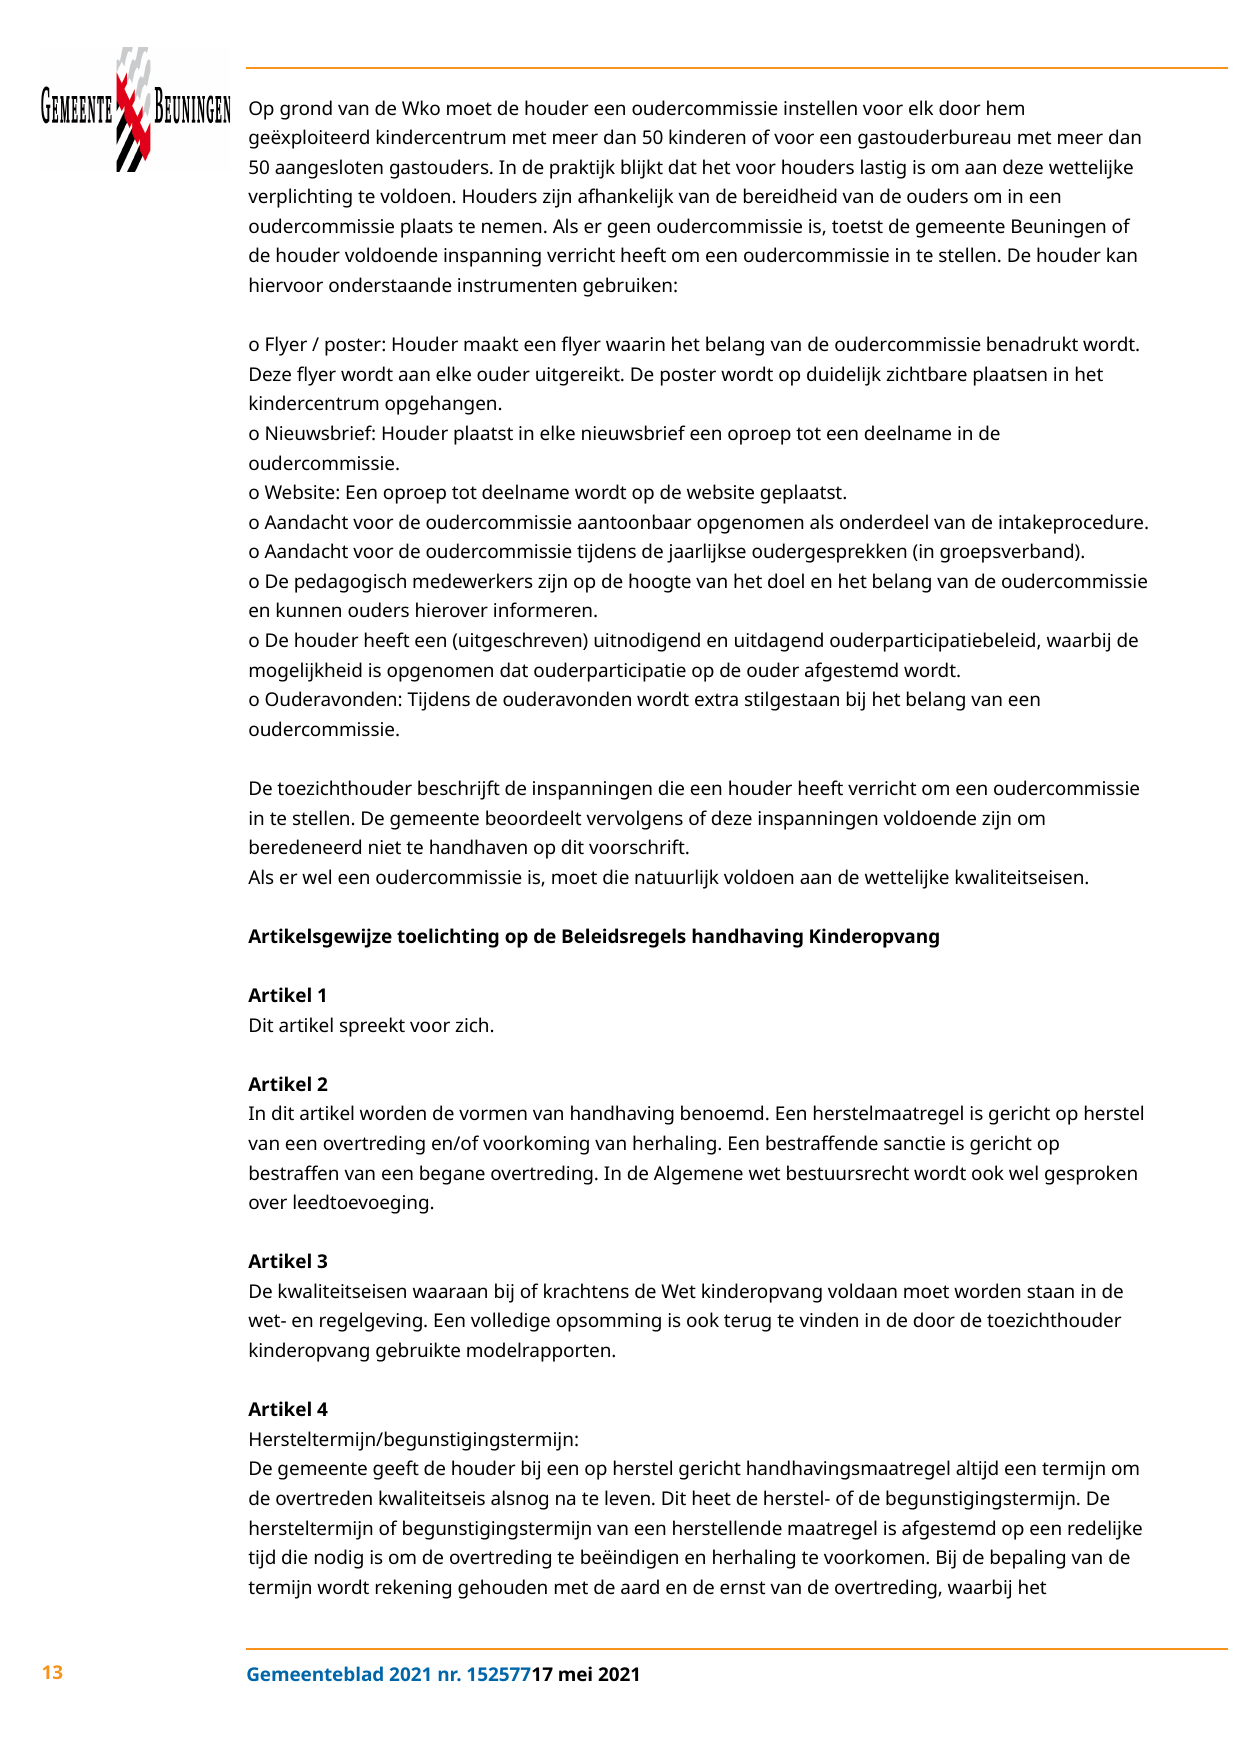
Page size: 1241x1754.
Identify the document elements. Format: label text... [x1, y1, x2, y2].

text De gemeente geeft de houder bij een op herstel gericht handhavingsmaatregel altijd een termijn om de overtreden kwaliteitseis alsnog na te leven. Dit heet de herstel- of de begunstigingstermijn. De hersteltermijn of begunstigingstermijn van een herstellende maatregel is afgestemd op een redelijke tijd die nodig is om de overtreding te beëindigen en herhaling te voorkomen. Bij de bepaling van de termijn wordt rekening gehouden met de aard en de ernst van de overtreding, waarbij het [248, 1456, 1152, 1600]
text o Flyer / poster: Houder maakt een flyer waarin het belang van de oudercommissie benadrukt wordt. Deze flyer wordt aan elke ouder uitgereikt. De poster wordt op duidelijk zichtbare plaatsen in het kindercentrum opgehangen. [248, 331, 1152, 416]
text In dit artikel worden de vormen van handhaving benoemd. Een herstelmaatregel is gericht op herstel van een overtreding en/of voorkoming van herhaling. Een bestraffende sanctie is gericht op bestraffen van een begane overtreding. In de Algemene wet bestuursrecht wordt ook wel gesproken over leedtoevoeging. [248, 1101, 1152, 1215]
text Hersteltermijn/begunstigingstermijn: [248, 1426, 1152, 1452]
text o Nieuwsbrief: Houder plaatst in elke nieuwsbrief een oproep tot een deelname in de oudercommissie. [248, 420, 1152, 476]
text o De pedagogisch medewerkers zijn op de hoogte van het doel en het belang van de oudercommissie en kunnen ouders hierover informeren. [248, 568, 1152, 623]
text o De houder heeft een (uitgeschreven) uitnodigend en uitdagend ouderparticipatiebeleid, waarbij de mogelijkheid is opgenomen dat ouderparticipatie op de ouder afgestemd wordt. [248, 627, 1152, 683]
text o Aandacht voor de oudercommissie aantoonbaar opgenomen als onderdeel van de intakeprocedure. [248, 509, 1152, 535]
text Artikel 3 [248, 1248, 1152, 1274]
text Artikelsgewijze toelichting op de Beleidsregels handhaving Kinderopvang [248, 923, 1152, 949]
text Artikel 2 [248, 1071, 1152, 1097]
picture [41, 47, 231, 172]
text Artikel 4 [248, 1396, 1152, 1422]
text o Ouderavonden: Tijdens de ouderavonden wordt extra stilgestaan bij het belang van een oudercommissie. [248, 686, 1152, 742]
text Dit artikel spreekt voor zich. [248, 1012, 1152, 1038]
text Artikel 1 [248, 982, 1152, 1008]
text Op grond van de Wko moet de houder een oudercommissie instellen voor elk door hem geëxploiteerd kindercentrum met meer dan 50 kinderen of voor een gastouderbureau met meer dan 50 aangesloten gastouders. In de praktijk blijkt dat het voor houders lastig is om aan deze wettelijke verplichting te voldoen. Houders zijn afhankelijk van de bereidheid van de ouders om in een oudercommissie plaats te nemen. Als er geen oudercommissie is, toetst de gemeente Beuningen of de houder voldoende inspanning verricht heeft om een oudercommissie in te stellen. De houder kan hiervoor onderstaande instrumenten gebruiken: [248, 95, 1152, 298]
text De kwaliteitseisen waaraan bij of krachtens de Wet kinderopvang voldaan moet worden staan in de wet- en regelgeving. Een volledige opsomming is ook terug te vinden in de door de toezichthouder kinderopvang gebruikte modelrapporten. [248, 1278, 1152, 1363]
text o Website: Een oproep tot deelname wordt op de website geplaatst. [248, 479, 1152, 505]
text o Aandacht voor de oudercommissie tijdens de jaarlijkse oudergesprekken (in groepsverband). [248, 538, 1152, 564]
text De toezichthouder beschrijft de inspanningen die een houder heeft verricht om een oudercommissie in te stellen. De gemeente beoordeelt vervolgens of deze inspanningen voldoende zijn om beredeneerd niet te handhaven op dit voorschrift. [248, 775, 1152, 860]
text Als er wel een oudercommissie is, moet die natuurlijk voldoen aan de wettelijke kwaliteitseisen. [248, 864, 1152, 890]
